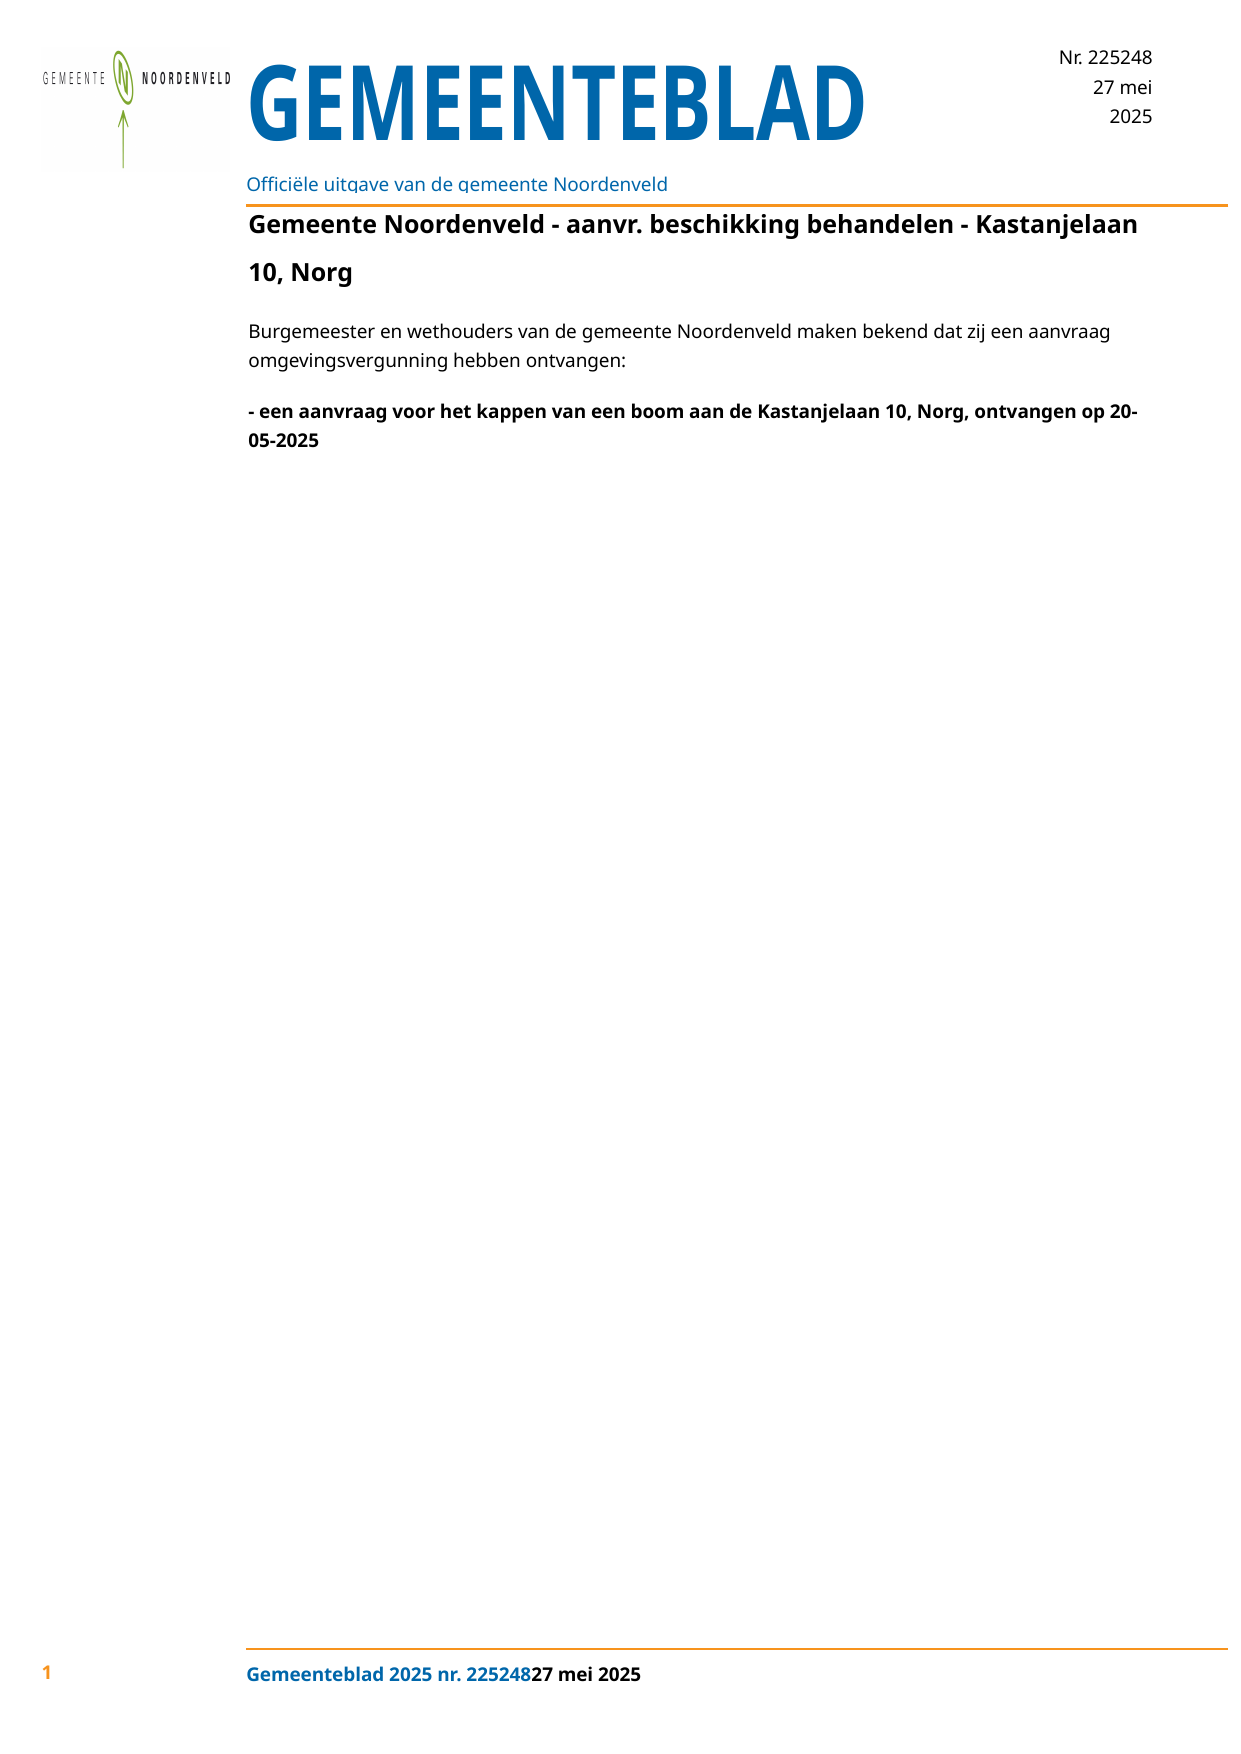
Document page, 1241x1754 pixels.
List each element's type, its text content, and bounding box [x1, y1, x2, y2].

picture [41, 47, 231, 172]
text Gemeente Noordenveld - aanvr. beschikking behandelen - Kastanjelaan 10, Norg [248, 207, 1152, 288]
text - een aanvraag voor het kappen van een boom aan de Kastanjelaan 10, Norg, ontvangen op 20-05-2025 [248, 398, 1152, 453]
text Burgemeester en wethouders van de gemeente Noordenveld maken bekend dat zij een aanvraag omgevingsvergunning hebben ontvangen: [248, 318, 1152, 373]
